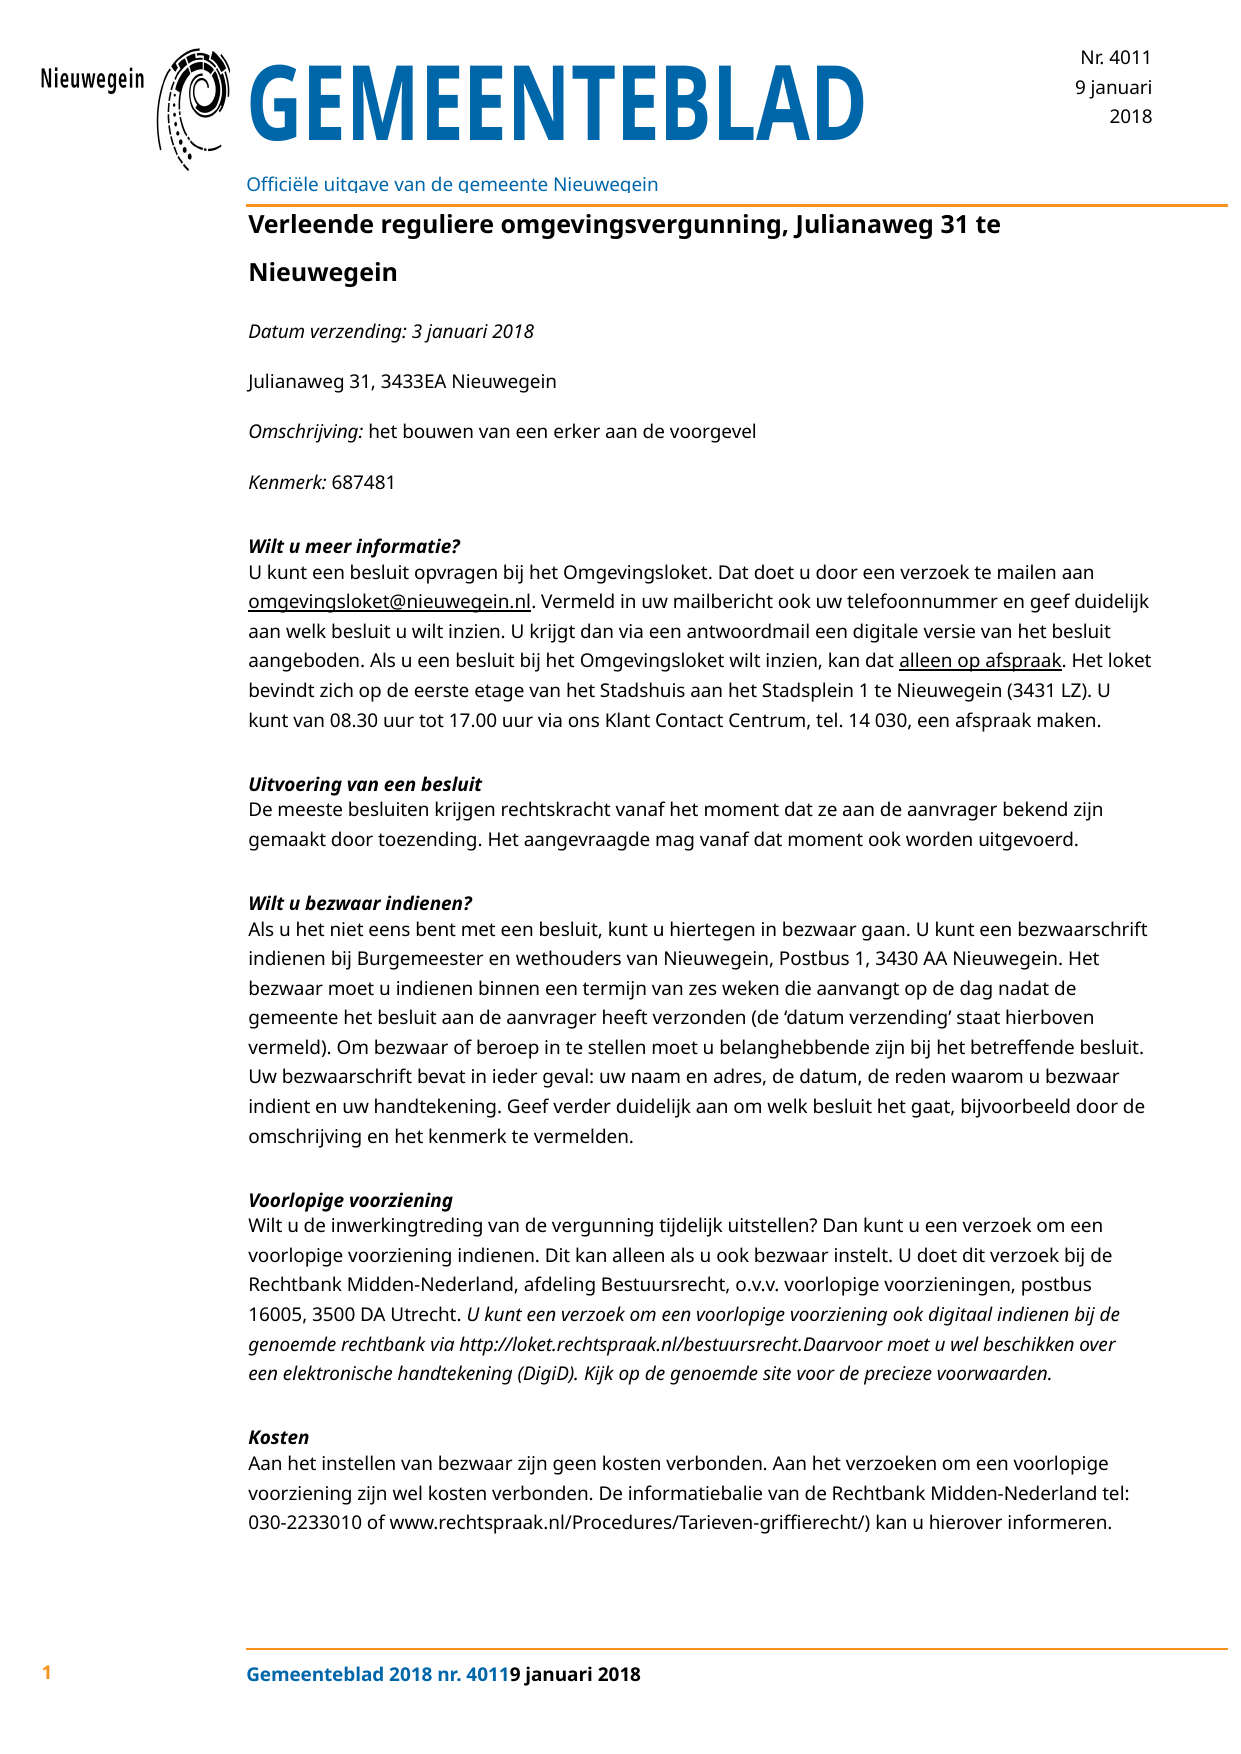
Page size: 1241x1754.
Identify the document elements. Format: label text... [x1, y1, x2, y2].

text Datum verzending: 3 januari 2018 [248, 318, 1152, 344]
text Julianaweg 31, 3433EA Nieuwegein [248, 368, 1152, 394]
text Wilt u de inwerkingtreding van de vergunning tijdelijk uitstellen? Dan kunt u een verzoek om een voorlopige voorziening indienen. Dit kan alleen als u ook bezwaar instelt. U doet dit verzoek bij de Rechtbank Midden-Nederland, afdeling Bestuursrecht, o.v.v. voorlopige voorzieningen, postbus 16005, 3500 DA Utrecht. U kunt een verzoek om een voorlopige voorziening ook digitaal indienen bij de genoemde rechtbank via http://loket.rechtspraak.nl/bestuursrecht.Daarvoor moet u wel beschikken over een elektronische handtekening (DigiD). Kijk op de genoemde site voor de precieze voorwaarden. [248, 1212, 1152, 1386]
text Wilt u meer informatie? [248, 533, 1152, 559]
text U kunt een besluit opvragen bij het Omgevingsloket. Dat doet u door een verzoek te mailen aan omgevingsloket@nieuwegein.nl. Vermeld in uw mailbericht ook uw telefoonnummer en geef duidelijk aan welk besluit u wilt inzien. U krijgt dan via een antwoordmail een digitale versie van het besluit aangeboden. Als u een besluit bij het Omgevingsloket wilt inzien, kan dat alleen op afspraak. Het loket bevindt zich op de eerste etage van het Stadshuis aan het Stadsplein 1 te Nieuwegein (3431 LZ). U kunt van 08.30 uur tot 17.00 uur via ons Klant Contact Centrum, tel. 14 030, een afspraak maken. [248, 559, 1152, 732]
picture [41, 47, 231, 172]
text Aan het instellen van bezwaar zijn geen kosten verbonden. Aan het verzoeken om een voorlopige voorziening zijn wel kosten verbonden. De informatiebalie van de Rechtbank Midden-Nederland tel: 030-2233010 of www.rechtspraak.nl/Procedures/Tarieven-griffierecht/) kan u hierover informeren. [248, 1450, 1152, 1535]
text De meeste besluiten krijgen rechtskracht vanaf het moment dat ze aan de aanvrager bekend zijn gemaakt door toezending. Het aangevraagde mag vanaf dat moment ook worden uitgevoerd. [248, 796, 1152, 852]
text Als u het niet eens bent met een besluit, kunt u hiertegen in bezwaar gaan. U kunt een bezwaarschrift indienen bij Burgemeester en wethouders van Nieuwegein, Postbus 1, 3430 AA Nieuwegein. Het bezwaar moet u indienen binnen een termijn van zes weken die aanvangt op de dag nadat de gemeente het besluit aan de aanvrager heeft verzonden (de ‘datum verzending’ staat hierboven vermeld). Om bezwaar of beroep in te stellen moet u belanghebbende zijn bij het betreffende besluit. Uw bezwaarschrift bevat in ieder geval: uw naam en adres, de datum, de reden waarom u bezwaar indient en uw handtekening. Geef verder duidelijk aan om welk besluit het gaat, bijvoorbeeld door de omschrijving en het kenmerk te vermelden. [248, 916, 1152, 1148]
text Wilt u bezwaar indienen? [248, 890, 1152, 916]
text Uitvoering van een besluit [248, 771, 1152, 796]
text Kenmerk: 687481 [248, 469, 1152, 495]
text Voorlopige voorziening [248, 1187, 1152, 1212]
text Kosten [248, 1424, 1152, 1450]
text Omschrijving: het bouwen van een erker aan de voorgevel [248, 419, 1152, 444]
text Verleende reguliere omgevingsvergunning, Julianaweg 31 te Nieuwegein [248, 207, 1152, 288]
